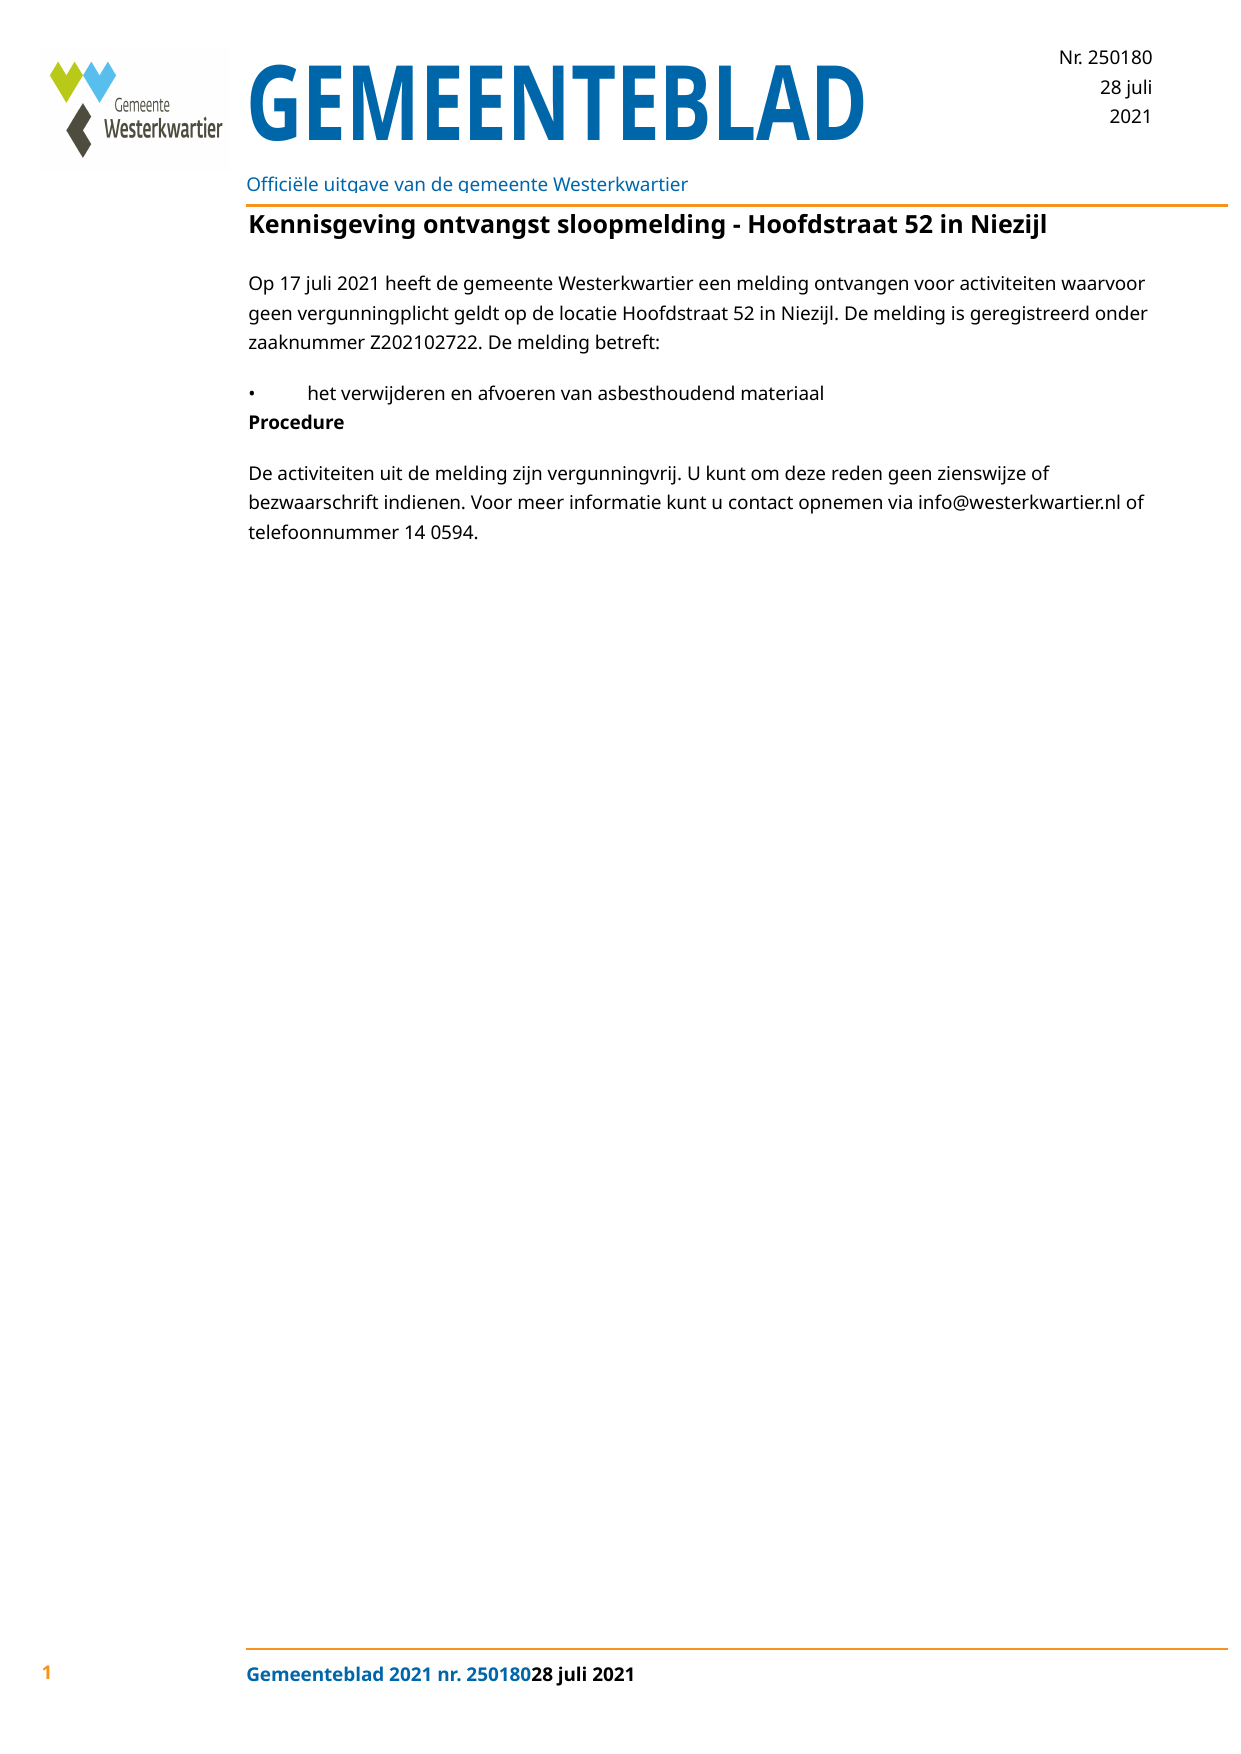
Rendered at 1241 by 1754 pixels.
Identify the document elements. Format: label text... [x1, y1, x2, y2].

text Kennisgeving ontvangst sloopmelding - Hoofdstraat 52 in Niezijl [248, 207, 1152, 241]
text Op 17 juli 2021 heeft de gemeente Westerkwartier een melding ontvangen voor activiteiten waarvoor geen vergunningplicht geldt op de locatie Hoofdstraat 52 in Niezijl. De melding is geregistreerd onder zaaknummer Z202102722. De melding betreft: [248, 270, 1152, 355]
list het verwijderen en afvoeren van asbesthoudend materiaal [248, 380, 1152, 406]
text De activiteiten uit de melding zijn vergunningvrij. U kunt om deze reden geen zienswijze of bezwaarschrift indienen. Voor meer informatie kunt u contact opnemen via info@westerkwartier.nl of telefoonnummer 14 0594. [248, 460, 1152, 545]
picture [41, 47, 231, 172]
text Procedure [248, 409, 1152, 435]
